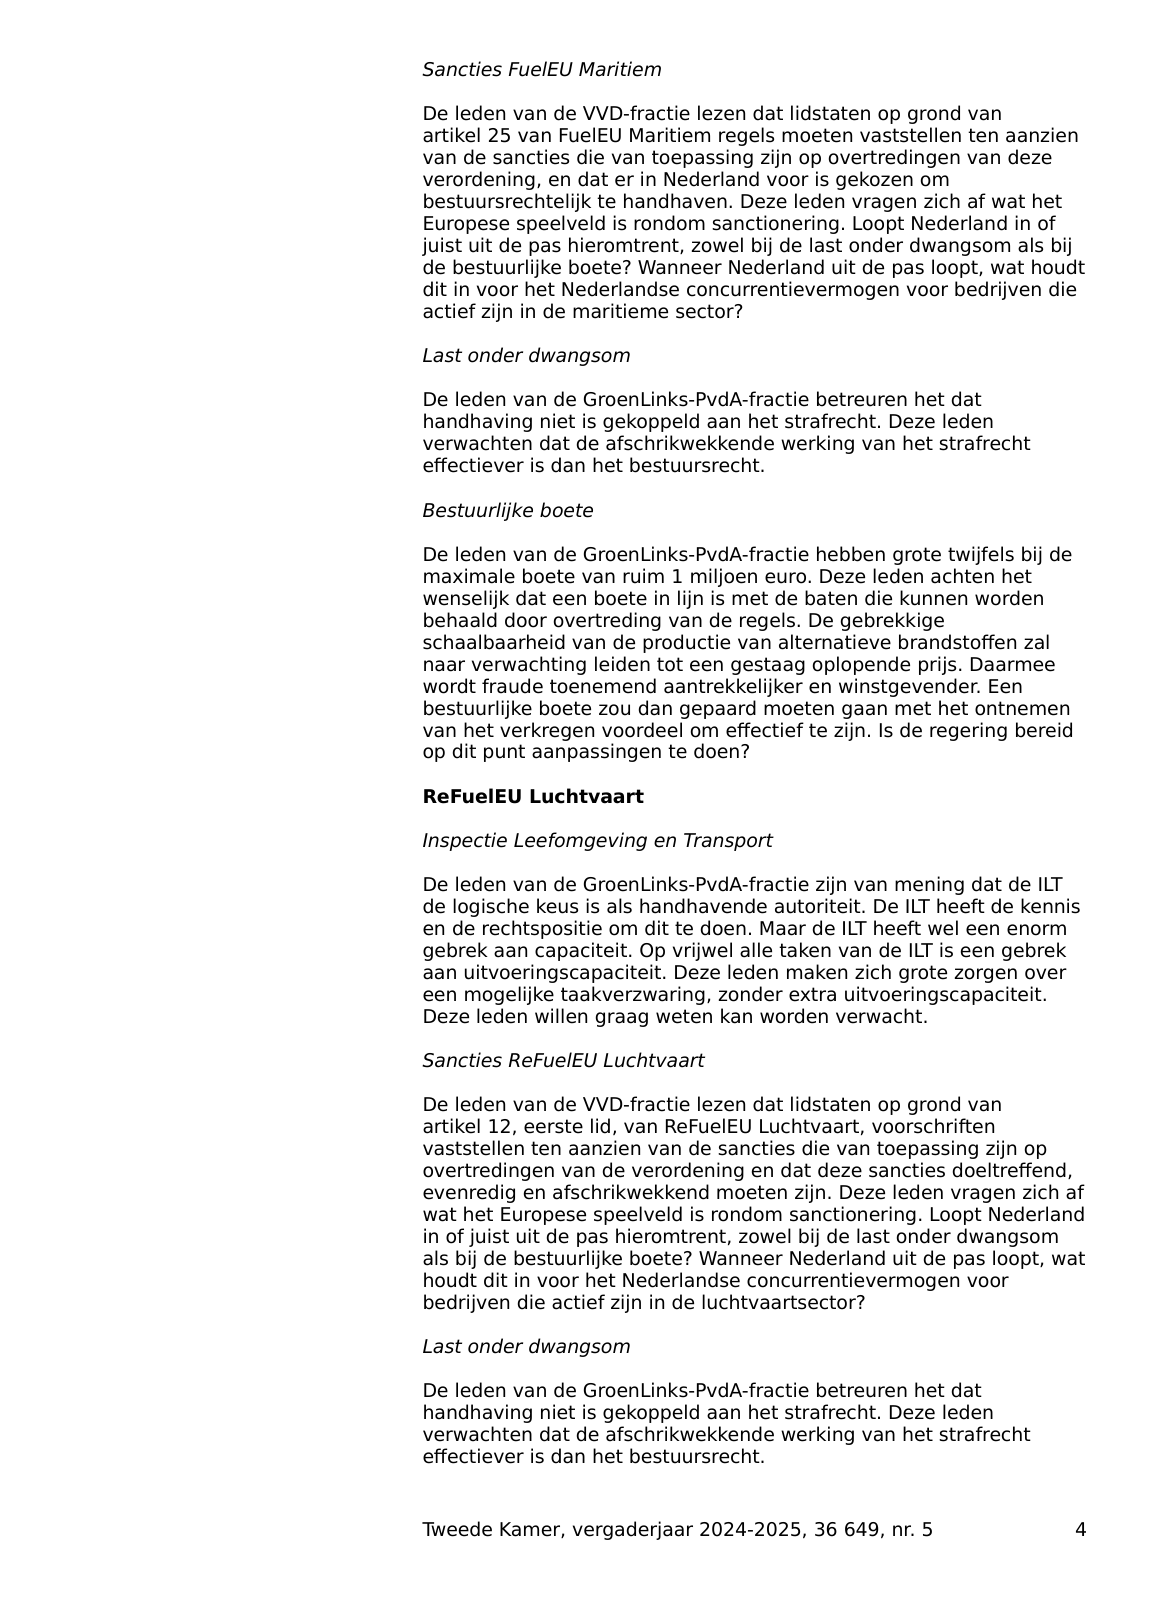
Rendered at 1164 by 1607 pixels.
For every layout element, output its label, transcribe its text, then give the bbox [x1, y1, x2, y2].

text De leden van de GroenLinks-PvdA-fractie betreuren het dat handhaving niet is gekoppeld aan het strafrecht. Deze leden verwachten dat de afschrikwekkende werking van het strafrecht effectiever is dan het bestuursrecht. [422, 389, 1087, 477]
text De leden van de GroenLinks-PvdA-fractie zijn van mening dat de ILT de logische keus is als handhavende autoriteit. De ILT heeft de kennis en de rechtspositie om dit te doen. Maar de ILT heeft wel een enorm gebrek aan capaciteit. Op vrijwel alle taken van de ILT is een gebrek aan uitvoeringscapaciteit. Deze leden maken zich grote zorgen over een mogelijke taakverzwaring, zonder extra uitvoeringscapaciteit. Deze leden willen graag weten kan worden verwacht. [422, 874, 1087, 1028]
subtitle Bestuurlijke boete [422, 499, 1087, 521]
subtitle Sancties FuelEU Maritiem [422, 59, 1087, 81]
subtitle Last onder dwangsom [422, 345, 1087, 367]
text De leden van de GroenLinks-PvdA-fractie betreuren het dat handhaving niet is gekoppeld aan het strafrecht. Deze leden verwachten dat de afschrikwekkende werking van het strafrecht effectiever is dan het bestuursrecht. [422, 1380, 1087, 1468]
subtitle Sancties ReFuelEU Luchtvaart [422, 1050, 1087, 1072]
subtitle Inspectie Leefomgeving en Transport [422, 830, 1087, 852]
subtitle Last onder dwangsom [422, 1336, 1087, 1358]
subtitle ReFuelEU Luchtvaart [422, 786, 1087, 808]
text De leden van de VVD-fractie lezen dat lidstaten op grond van artikel 25 van FuelEU Maritiem regels moeten vaststellen ten aanzien van de sancties die van toepassing zijn op overtredingen van deze verordening, en dat er in Nederland voor is gekozen om bestuursrechtelijk te handhaven. Deze leden vragen zich af wat het Europese speelveld is rondom sanctionering. Loopt Nederland in of juist uit de pas hieromtrent, zowel bij de last onder dwangsom als bij de bestuurlijke boete? Wanneer Nederland uit de pas loopt, wat houdt dit in voor het Nederlandse concurrentievermogen voor bedrijven die actief zijn in de maritieme sector? [422, 103, 1087, 323]
text De leden van de GroenLinks-PvdA-fractie hebben grote twijfels bij de maximale boete van ruim 1 miljoen euro. Deze leden achten het wenselijk dat een boete in lijn is met de baten die kunnen worden behaald door overtreding van de regels. De gebrekkige schaalbaarheid van de productie van alternatieve brandstoffen zal naar verwachting leiden tot een gestaag oplopende prijs. Daarmee wordt fraude toenemend aantrekkelijker en winstgevender. Een bestuurlijke boete zou dan gepaard moeten gaan met het ontnemen van het verkregen voordeel om effectief te zijn. Is de regering bereid op dit punt aanpassingen te doen? [422, 544, 1087, 763]
text De leden van de VVD-fractie lezen dat lidstaten op grond van artikel 12, eerste lid, van ReFuelEU Luchtvaart, voorschriften vaststellen ten aanzien van de sancties die van toepassing zijn op overtredingen van de verordening en dat deze sancties doeltreffend, evenredig en afschrikwekkend moeten zijn. Deze leden vragen zich af wat het Europese speelveld is rondom sanctionering. Loopt Nederland in of juist uit de pas hieromtrent, zowel bij de last onder dwangsom als bij de bestuurlijke boete? Wanneer Nederland uit de pas loopt, wat houdt dit in voor het Nederlandse concurrentievermogen voor bedrijven die actief zijn in de luchtvaartsector? [422, 1094, 1087, 1314]
